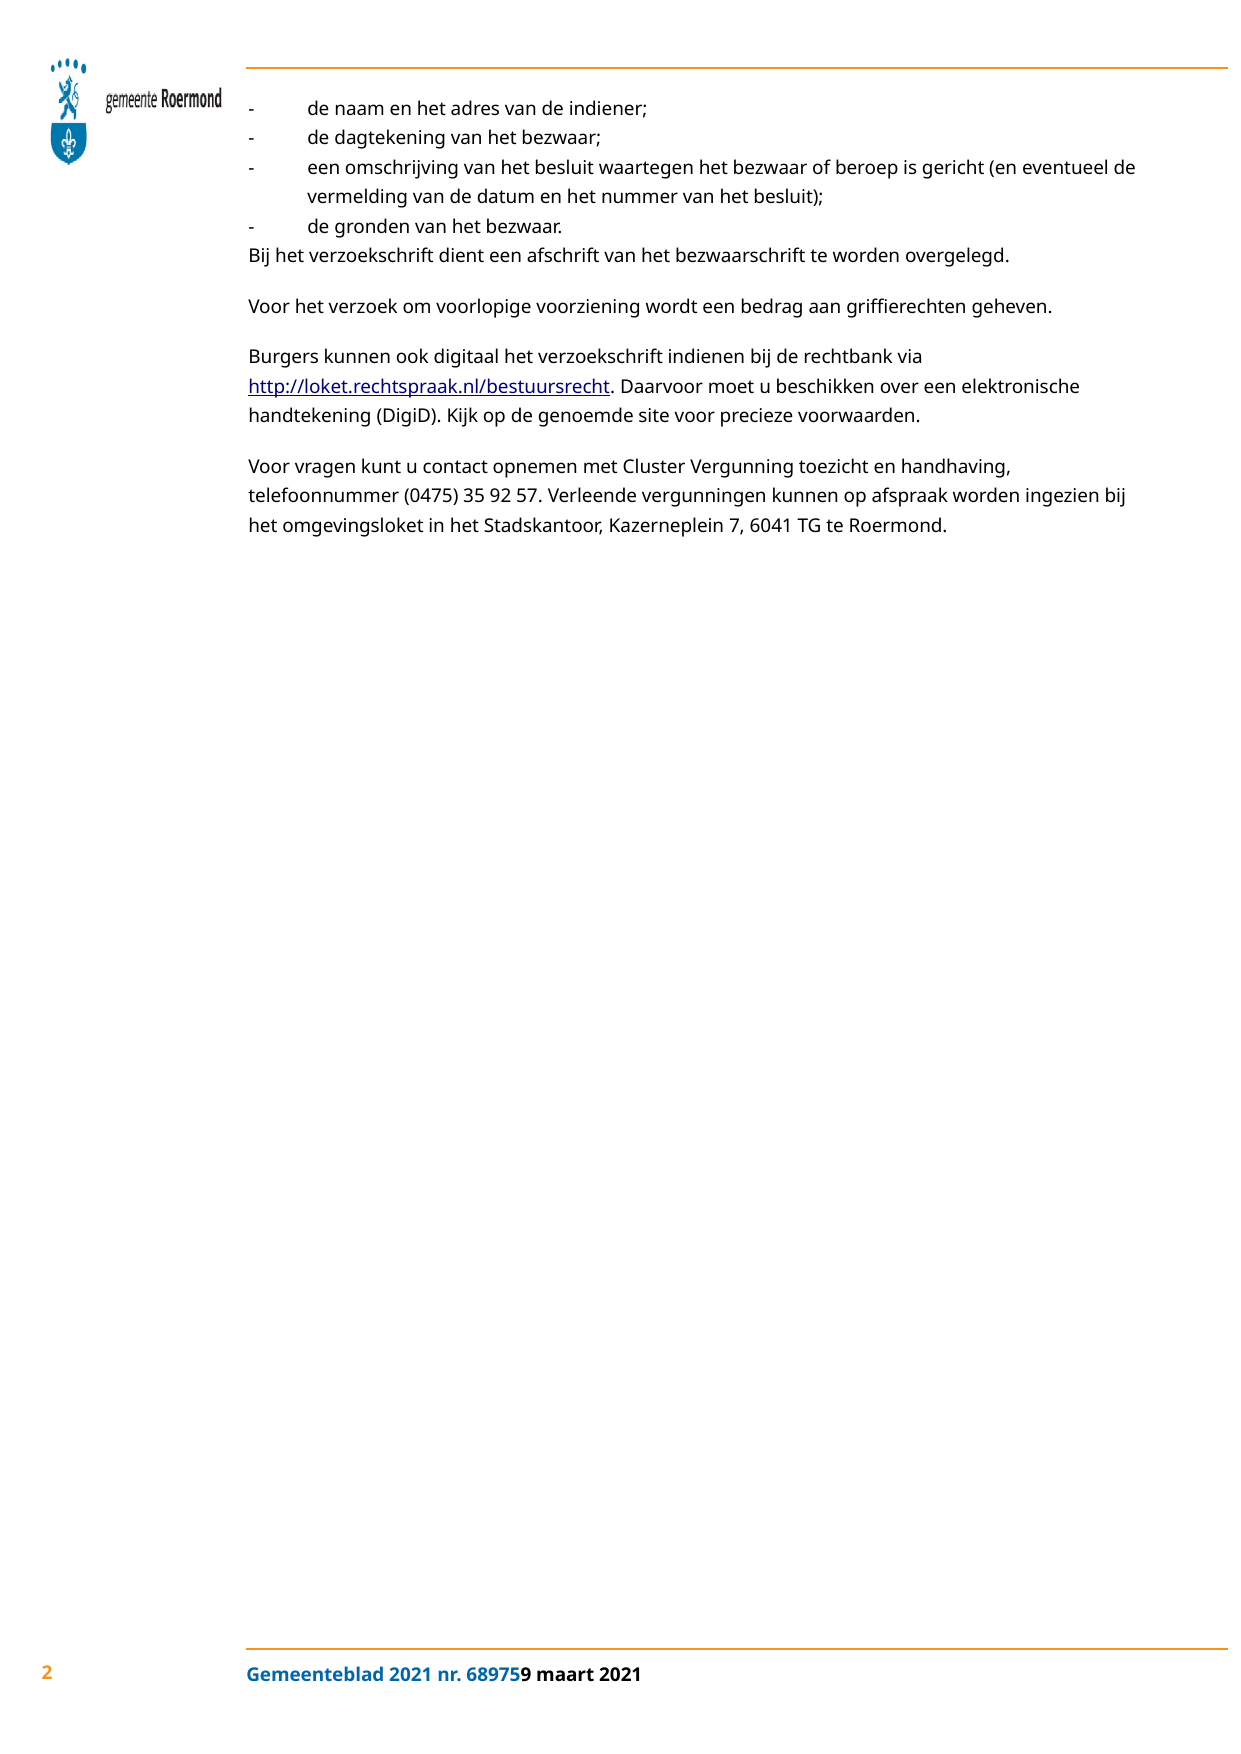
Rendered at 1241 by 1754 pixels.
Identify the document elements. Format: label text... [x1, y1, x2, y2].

text Voor vragen kunt u contact opnemen met Cluster Vergunning toezicht en handhaving, telefoonnummer (0475) 35 92 57. Verleende vergunningen kunnen op afspraak worden ingezien bij het omgevingsloket in het Stadskantoor, Kazerneplein 7, 6041 TG te Roermond. [248, 453, 1152, 538]
text Burgers kunnen ook digitaal het verzoekschrift indienen bij de rechtbank via http://loket.rechtspraak.nl/bestuursrecht. Daarvoor moet u beschikken over een elektronische handtekening (DigiD). Kijk op de genoemde site voor precieze voorwaarden. [248, 343, 1152, 428]
list de naam en het adres van de indiener; [248, 95, 1152, 121]
text Voor het verzoek om voorlopige voorziening wordt een bedrag aan griffierechten geheven. [248, 293, 1152, 319]
list de dagtekening van het bezwaar; [248, 124, 1152, 150]
list de gronden van het bezwaar. [248, 213, 1152, 239]
picture [41, 47, 231, 172]
list een omschrijving van het besluit waartegen het bezwaar of beroep is gericht (en eventueel de vermelding van de datum en het nummer van het besluit); [248, 154, 1152, 209]
text Bij het verzoekschrift dient een afschrift van het bezwaarschrift te worden overgelegd. [248, 243, 1152, 268]
